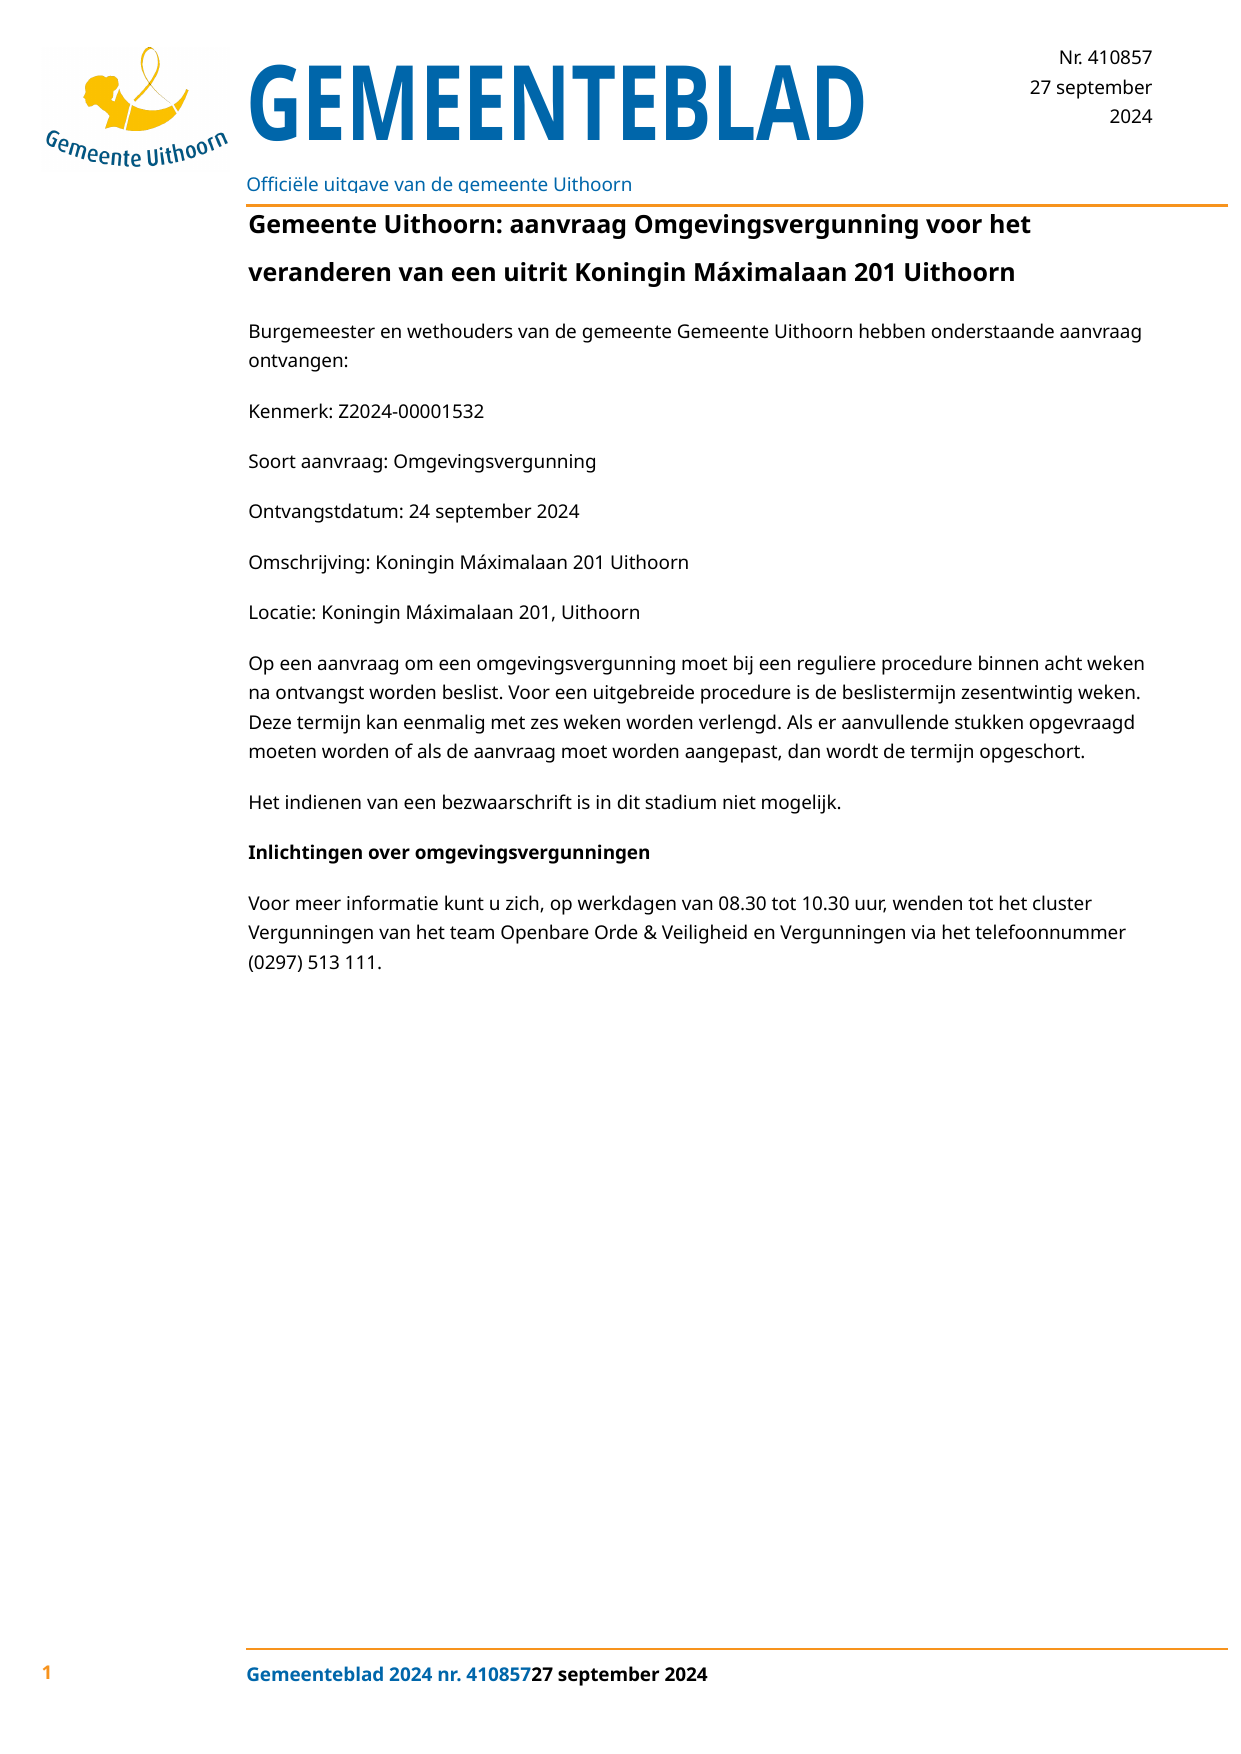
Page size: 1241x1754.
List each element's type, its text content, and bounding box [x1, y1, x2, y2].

picture [41, 47, 231, 172]
text Gemeente Uithoorn: aanvraag Omgevingsvergunning voor het veranderen van een uitrit Koningin Máximalaan 201 Uithoorn [248, 207, 1152, 288]
text Inlichtingen over omgevingsvergunningen [248, 839, 1152, 865]
text Ontvangstdatum: 24 september 2024 [248, 499, 1152, 524]
text Voor meer informatie kunt u zich, op werkdagen van 08.30 tot 10.30 uur, wenden tot het cluster Vergunningen van het team Openbare Orde & Veiligheid en Vergunningen via het telefoonnummer (0297) 513 111. [248, 890, 1152, 975]
text Omschrijving: Koningin Máximalaan 201 Uithoorn [248, 549, 1152, 575]
text Soort aanvraag: Omgevingsvergunning [248, 448, 1152, 474]
text Kenmerk: Z2024-00001532 [248, 398, 1152, 424]
text Het indienen van een bezwaarschrift is in dit stadium niet mogelijk. [248, 789, 1152, 815]
text Burgemeester en wethouders van de gemeente Gemeente Uithoorn hebben onderstaande aanvraag ontvangen: [248, 318, 1152, 373]
text Locatie: Koningin Máximalaan 201, Uithoorn [248, 599, 1152, 625]
text Op een aanvraag om een omgevingsvergunning moet bij een reguliere procedure binnen acht weken na ontvangst worden beslist. Voor een uitgebreide procedure is de beslistermijn zesentwintig weken. Deze termijn kan eenmalig met zes weken worden verlengd. Als er aanvullende stukken opgevraagd moeten worden of als de aanvraag moet worden aangepast, dan wordt de termijn opgeschort. [248, 650, 1152, 764]
